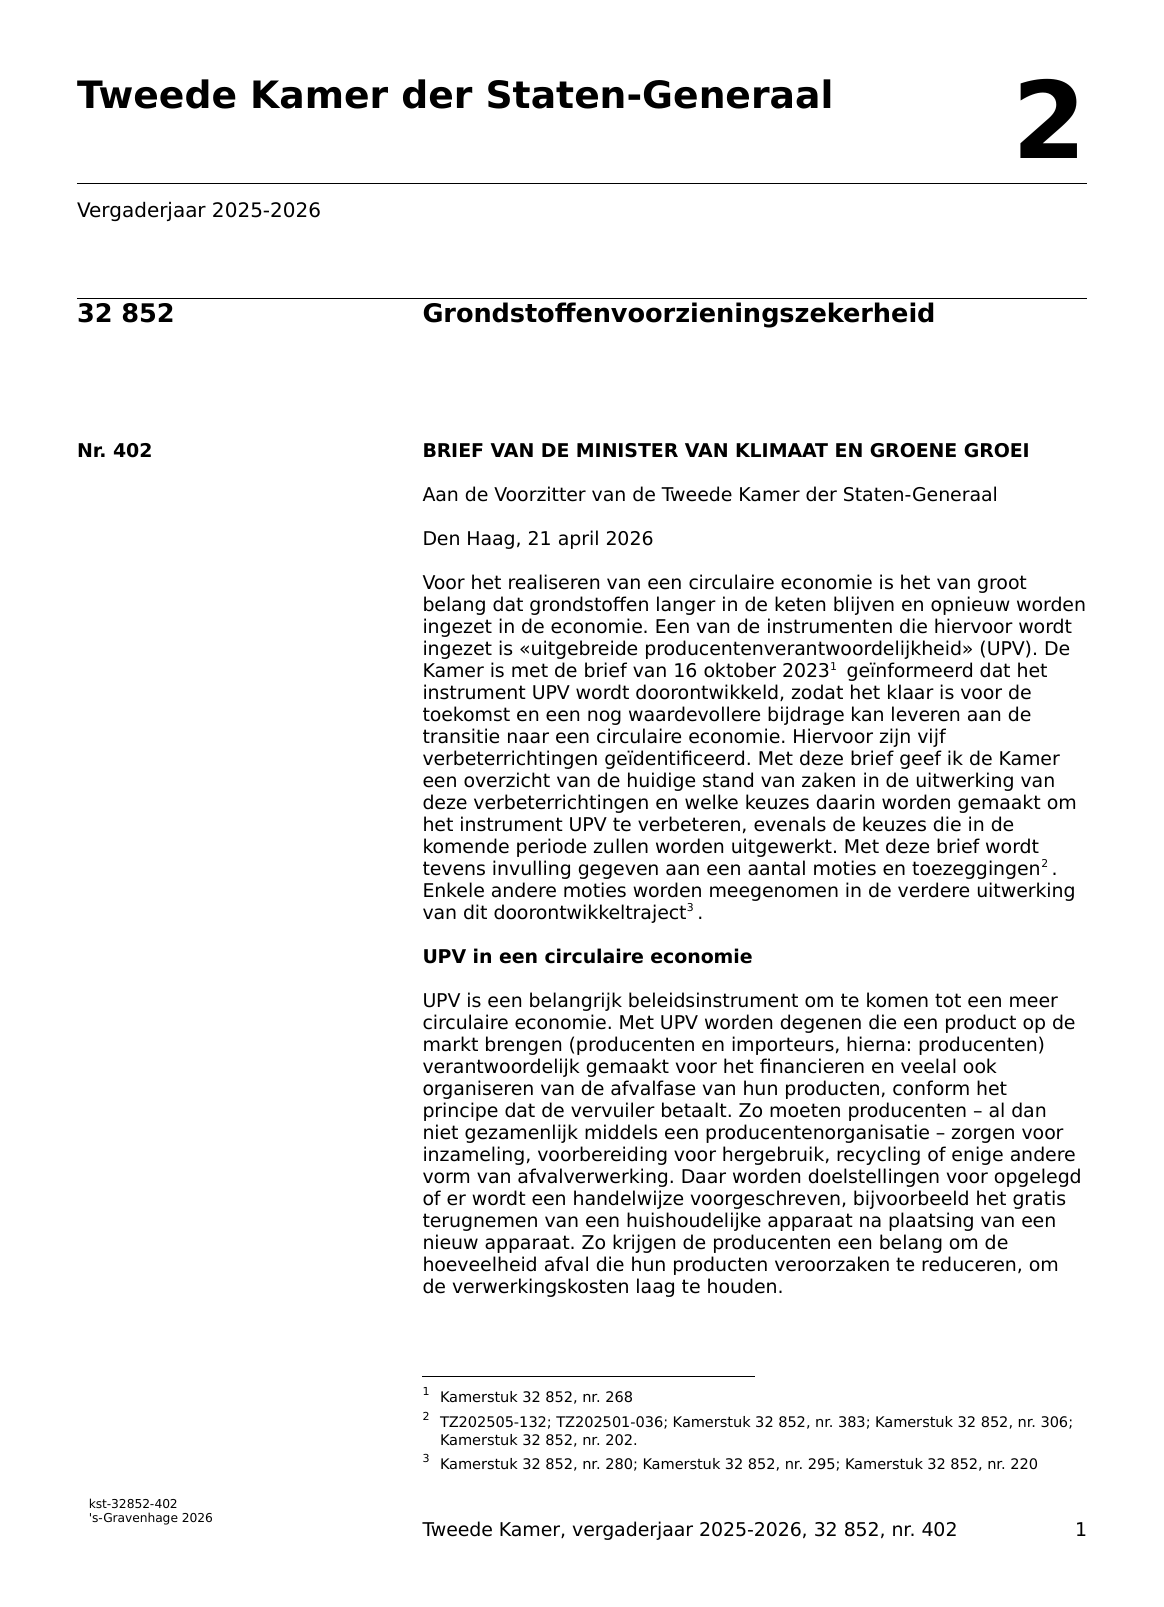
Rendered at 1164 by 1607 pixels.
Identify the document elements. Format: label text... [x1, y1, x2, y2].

text Kamerstuk 32 852, nr. 280; Kamerstuk 32 852, nr. 295; Kamerstuk 32 852, nr. 220 [422, 1452, 1087, 1474]
subtitle UPV in een circulaire economie [422, 946, 1087, 968]
table_header Tweede Kamer der Staten-Generaal [77, 59, 886, 183]
subtitle 32 852 Grondstoffenvoorzieningszekerheid [77, 299, 1087, 329]
table_header 2 [886, 59, 1087, 183]
text TZ202505-132; TZ202501-036; Kamerstuk 32 852, nr. 383; Kamerstuk 32 852, nr. 306; Kamerstuk 32 852, nr. 202. [422, 1410, 1087, 1449]
text kst-32852-402 [88, 1497, 323, 1511]
text 's-Gravenhage 2026 [88, 1511, 323, 1525]
text Voor het realiseren van een circulaire economie is het van groot belang dat grondstoffen langer in de keten blijven en opnieuw worden ingezet in de economie. Een van de instrumenten die hiervoor wordt ingezet is «uitgebreide producentenverantwoordelijkheid» (UPV). De Kamer is met de brief van 16 oktober 2023 geïnformeerd dat het instrument UPV wordt doorontwikkeld, zodat het klaar is voor de toekomst en een nog waardevollere bijdrage kan leveren aan de transitie naar een circulaire economie. Hiervoor zijn vijf verbeterrichtingen geïdentificeerd. Met deze brief geef ik de Kamer een overzicht van de huidige stand van zaken in de uitwerking van deze verbeterrichtingen en welke keuzes daarin worden gemaakt om het instrument UPV te verbeteren, evenals de keuzes die in de komende periode zullen worden uitgewerkt. Met deze brief wordt tevens invulling gegeven aan een aantal moties en toezeggingen. Enkele andere moties worden meegenomen in de verdere uitwerking van dit doorontwikkeltraject. [422, 572, 1087, 924]
table_cell Vergaderjaar 2025-2026 [77, 184, 1087, 298]
text Kamerstuk 32 852, nr. 268 [422, 1385, 1087, 1407]
text Den Haag, 21 april 2026 [422, 528, 1087, 550]
subtitle Nr. 402 BRIEF VAN DE MINISTER VAN KLIMAAT EN GROENE GROEI [77, 440, 1087, 462]
text UPV is een belangrijk beleidsinstrument om te komen tot een meer circulaire economie. Met UPV worden degenen die een product op de markt brengen (producenten en importeurs, hierna: producenten) verantwoordelijk gemaakt voor het financieren en veelal ook organiseren van de afvalfase van hun producten, conform het principe dat de vervuiler betaalt. Zo moeten producenten – al dan niet gezamenlijk middels een producentenorganisatie – zorgen voor inzameling, voorbereiding voor hergebruik, recycling of enige andere vorm van afvalverwerking. Daar worden doelstellingen voor opgelegd of er wordt een handelwijze voorgeschreven, bijvoorbeeld het gratis terugnemen van een huishoudelijke apparaat na plaatsing van een nieuw apparaat. Zo krijgen de producenten een belang om de hoeveelheid afval die hun producten veroorzaken te reduceren, om de verwerkingskosten laag te houden. [422, 990, 1087, 1298]
text Aan de Voorzitter van de Tweede Kamer der Staten-Generaal [422, 484, 1087, 506]
